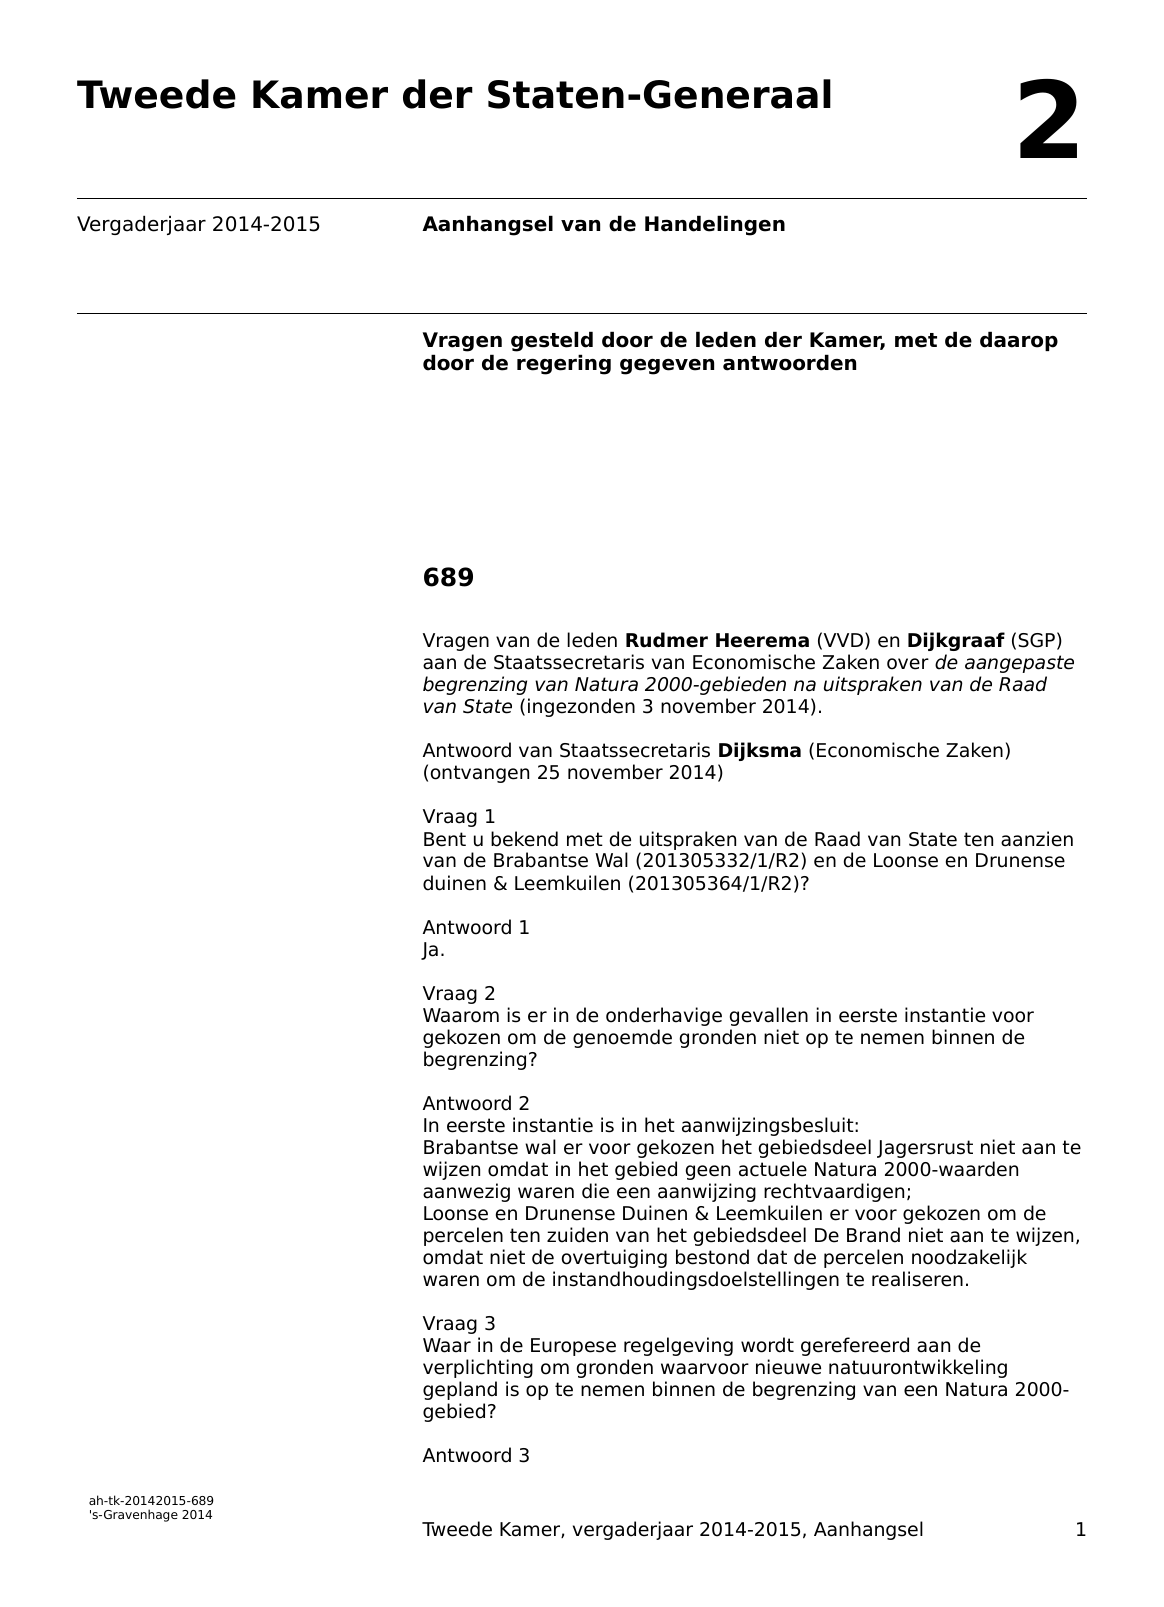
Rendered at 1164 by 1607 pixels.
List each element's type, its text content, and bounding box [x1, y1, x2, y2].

table_cell [77, 314, 422, 375]
table_cell Vragen gesteld door de leden der Kamer, met de daarop door de regering gegeven antwoorden [422, 314, 1087, 375]
text Vraag 1 [422, 806, 1087, 828]
table_header 2 [886, 59, 1087, 198]
text Loonse en Drunense Duinen & Leemkuilen er voor gekozen om de percelen ten zuiden van het gebiedsdeel De Brand niet aan te wijzen, omdat niet de overtuiging bestond dat de percelen noodzakelijk waren om de instandhoudingsdoelstellingen te realiseren. [422, 1203, 1087, 1291]
table_cell Vergaderjaar 2014-2015 [77, 199, 422, 313]
text Vraag 3 [422, 1313, 1087, 1335]
table_cell Aanhangsel van de Handelingen [422, 199, 1087, 313]
text Antwoord 2 [422, 1093, 1087, 1115]
text In eerste instantie is in het aanwijzingsbesluit: [422, 1115, 1087, 1137]
text Vragen van de leden Rudmer Heerema (VVD) en Dijkgraaf (SGP) aan de Staatssecretaris van Economische Zaken over de aangepaste begrenzing van Natura 2000-gebieden na uitspraken van de Raad van State (ingezonden 3 november 2014). [422, 630, 1087, 718]
text Waarom is er in de onderhavige gevallen in eerste instantie voor gekozen om de genoemde gronden niet op te nemen binnen de begrenzing? [422, 1005, 1087, 1071]
text Vraag 2 [422, 983, 1087, 1005]
text Antwoord 1 [422, 917, 1087, 938]
text 689 [422, 563, 1087, 592]
text Waar in de Europese regelgeving wordt gerefereerd aan de verplichting om gronden waarvoor nieuwe natuurontwikkeling gepland is op te nemen binnen de begrenzing van een Natura 2000-gebied? [422, 1335, 1087, 1423]
table_header Tweede Kamer der Staten-Generaal [77, 59, 886, 198]
text Antwoord 3 [422, 1445, 1087, 1467]
text 's-Gravenhage 2014 [88, 1508, 323, 1522]
text ah-tk-20142015-689 [88, 1494, 323, 1508]
text Bent u bekend met de uitspraken van de Raad van State ten aanzien van de Brabantse Wal (201305332/1/R2) en de Loonse en Drunense duinen & Leemkuilen (201305364/1/R2)? [422, 828, 1087, 894]
text Antwoord van Staatssecretaris Dijksma (Economische Zaken) (ontvangen 25 november 2014) [422, 740, 1087, 784]
text Ja. [422, 938, 1087, 961]
text Brabantse wal er voor gekozen het gebiedsdeel Jagersrust niet aan te wijzen omdat in het gebied geen actuele Natura 2000-waarden aanwezig waren die een aanwijzing rechtvaardigen; [422, 1137, 1087, 1203]
